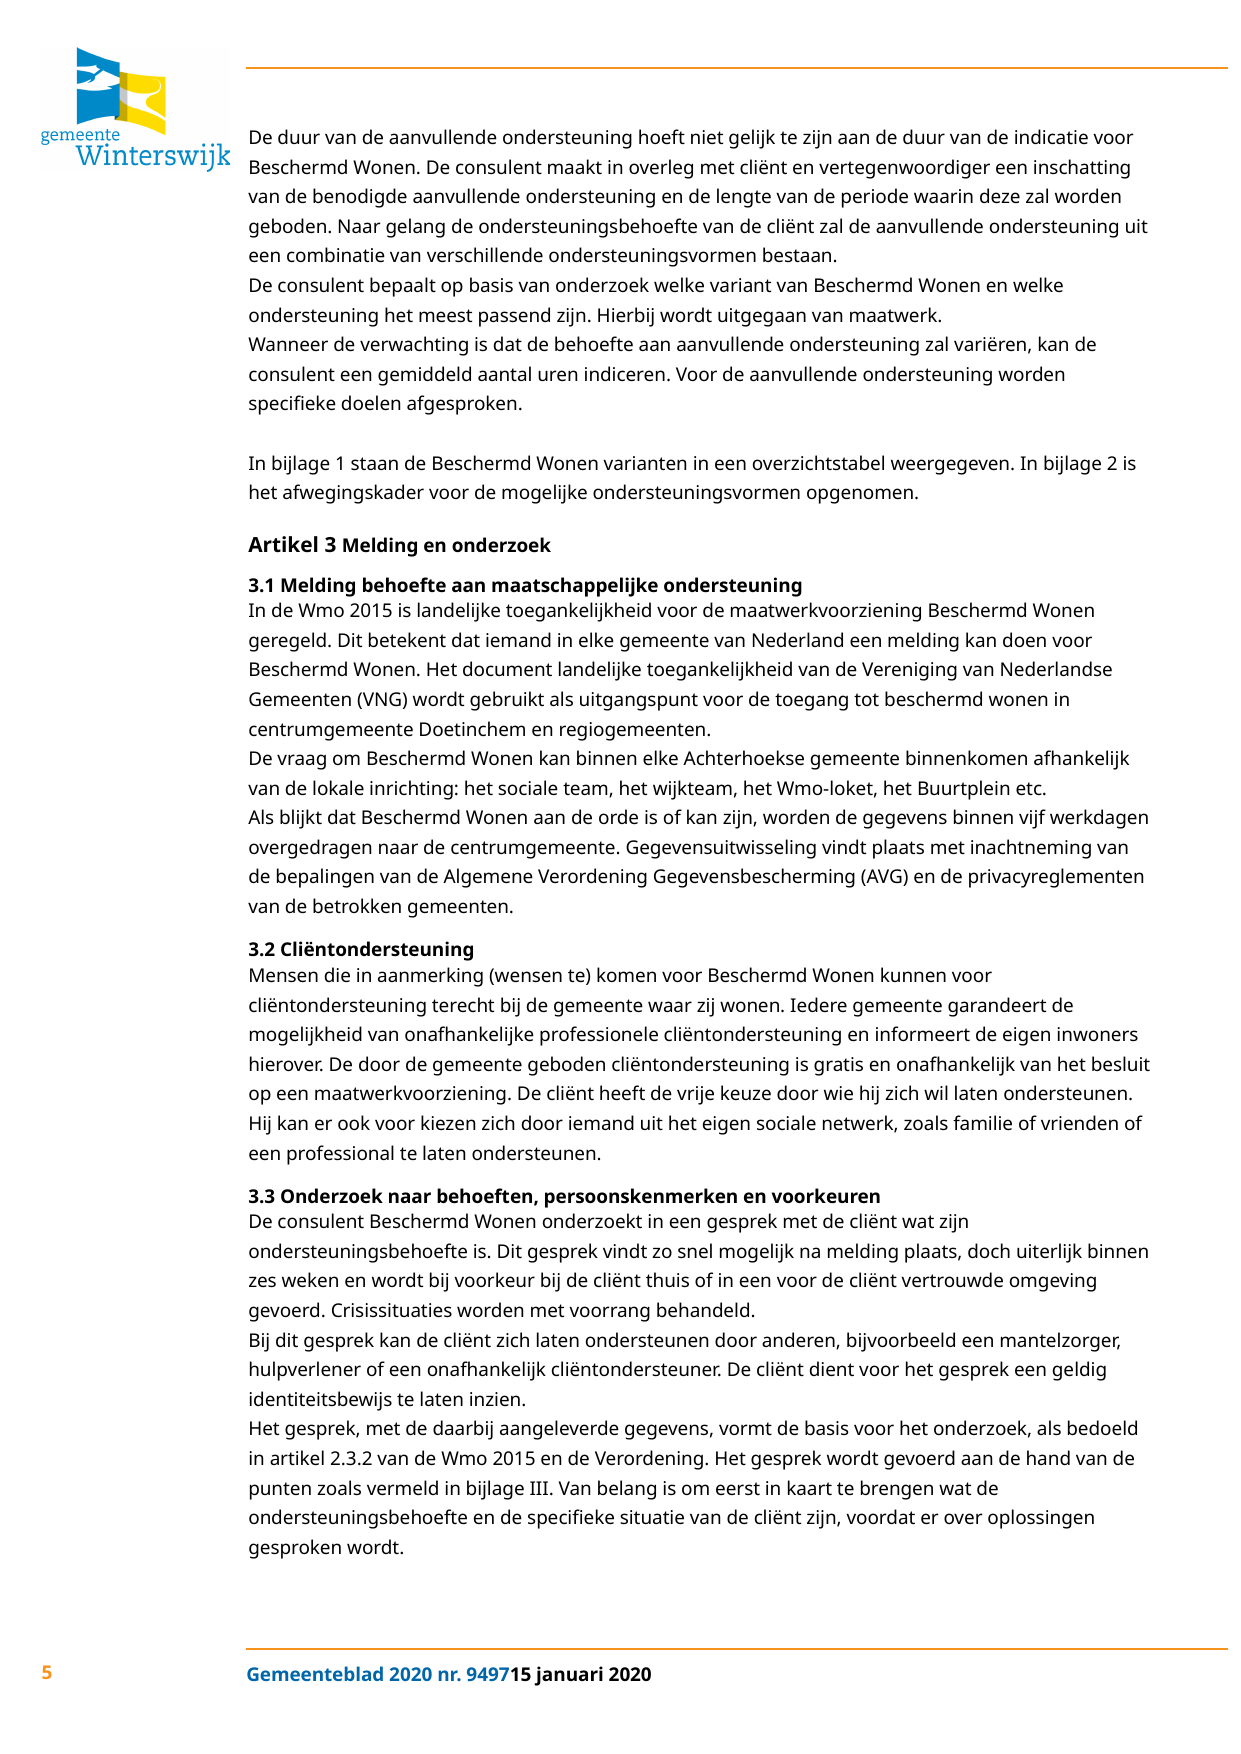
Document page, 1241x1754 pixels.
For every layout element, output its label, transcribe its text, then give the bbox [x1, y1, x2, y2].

text Als blijkt dat Beschermd Wonen aan de orde is of kan zijn, worden de gegevens binnen vijf werkdagen overgedragen naar de centrumgemeente. Gegevensuitwisseling vindt plaats met inachtneming van de bepalingen van de Algemene Verordening Gegevensbescherming (AVG) en de privacyreglementen van de betrokken gemeenten. [248, 804, 1152, 919]
picture [41, 47, 231, 172]
text De duur van de aanvullende ondersteuning hoeft niet gelijk te zijn aan de duur van de indicatie voor Beschermd Wonen. De consulent maakt in overleg met cliënt en vertegenwoordiger een inschatting van de benodigde aanvullende ondersteuning en de lengte van de periode waarin deze zal worden geboden. Naar gelang de ondersteuningsbehoefte van de cliënt zal de aanvullende ondersteuning uit een combinatie van verschillende ondersteuningsvormen bestaan. [248, 124, 1152, 268]
text Wanneer de verwachting is dat de behoefte aan aanvullende ondersteuning zal variëren, kan de consulent een gemiddeld aantal uren indiceren. Voor de aanvullende ondersteuning worden specifieke doelen afgesproken. [248, 331, 1152, 416]
text De consulent bepaalt op basis van onderzoek welke variant van Beschermd Wonen en welke ondersteuning het meest passend zijn. Hierbij wordt uitgegaan van maatwerk. [248, 272, 1152, 328]
text In bijlage 1 staan de Beschermd Wonen varianten in een overzichtstabel weergegeven. In bijlage 2 is het afwegingskader voor de mogelijke ondersteuningsvormen opgenomen. [248, 450, 1152, 505]
text 3.2 Cliëntondersteuning [248, 936, 1152, 962]
text 3.1 Melding behoefte aan maatschappelijke ondersteuning [248, 572, 1152, 597]
text 3.3 Onderzoek naar behoeften, persoonskenmerken en voorkeuren [248, 1183, 1152, 1208]
text In de Wmo 2015 is landelijke toegankelijkheid voor de maatwerkvoorziening Beschermd Wonen geregeld. Dit betekent dat iemand in elke gemeente van Nederland een melding kan doen voor Beschermd Wonen. Het document landelijke toegankelijkheid van de Vereniging van Nederlandse Gemeenten (VNG) wordt gebruikt als uitgangspunt voor de toegang tot beschermd wonen in centrumgemeente Doetinchem en regiogemeenten. [248, 597, 1152, 742]
text Het gesprek, met de daarbij aangeleverde gegevens, vormt de basis voor het onderzoek, als bedoeld in artikel 2.3.2 van de Wmo 2015 en de Verordening. Het gesprek wordt gevoerd aan de hand van de punten zoals vermeld in bijlage III. Van belang is om eerst in kaart te brengen wat de ondersteuningsbehoefte en de specifieke situatie van de cliënt zijn, voordat er over oplossingen gesproken wordt. [248, 1416, 1152, 1560]
text Bij dit gesprek kan de cliënt zich laten ondersteunen door anderen, bijvoorbeeld een mantelzorger, hulpverlener of een onafhankelijk cliëntondersteuner. De cliënt dient voor het gesprek een geldig identiteitsbewijs te laten inzien. [248, 1327, 1152, 1412]
text De consulent Beschermd Wonen onderzoekt in een gesprek met de cliënt wat zijn ondersteuningsbehoefte is. Dit gesprek vindt zo snel mogelijk na melding plaats, doch uiterlijk binnen zes weken en wordt bij voorkeur bij de cliënt thuis of in een voor de cliënt vertrouwde omgeving gevoerd. Crisissituaties worden met voorrang behandeld. [248, 1208, 1152, 1323]
text De vraag om Beschermd Wonen kan binnen elke Achterhoekse gemeente binnenkomen afhankelijk van de lokale inrichting: het sociale team, het wijkteam, het Wmo-loket, het Buurtplein etc. [248, 745, 1152, 801]
text Artikel 3 Melding en onderzoek [248, 530, 1152, 558]
picture [225, 153, 231, 162]
text Mensen die in aanmerking (wensen te) komen voor Beschermd Wonen kunnen voor cliëntondersteuning terecht bij de gemeente waar zij wonen. Iedere gemeente garandeert de mogelijkheid van onafhankelijke professionele cliëntondersteuning en informeert de eigen inwoners hierover. De door de gemeente geboden cliëntondersteuning is gratis en onafhankelijk van het besluit op een maatwerkvoorziening. De cliënt heeft de vrije keuze door wie hij zich wil laten ondersteunen. Hij kan er ook voor kiezen zich door iemand uit het eigen sociale netwerk, zoals familie of vrienden of een professional te laten ondersteunen. [248, 962, 1152, 1165]
